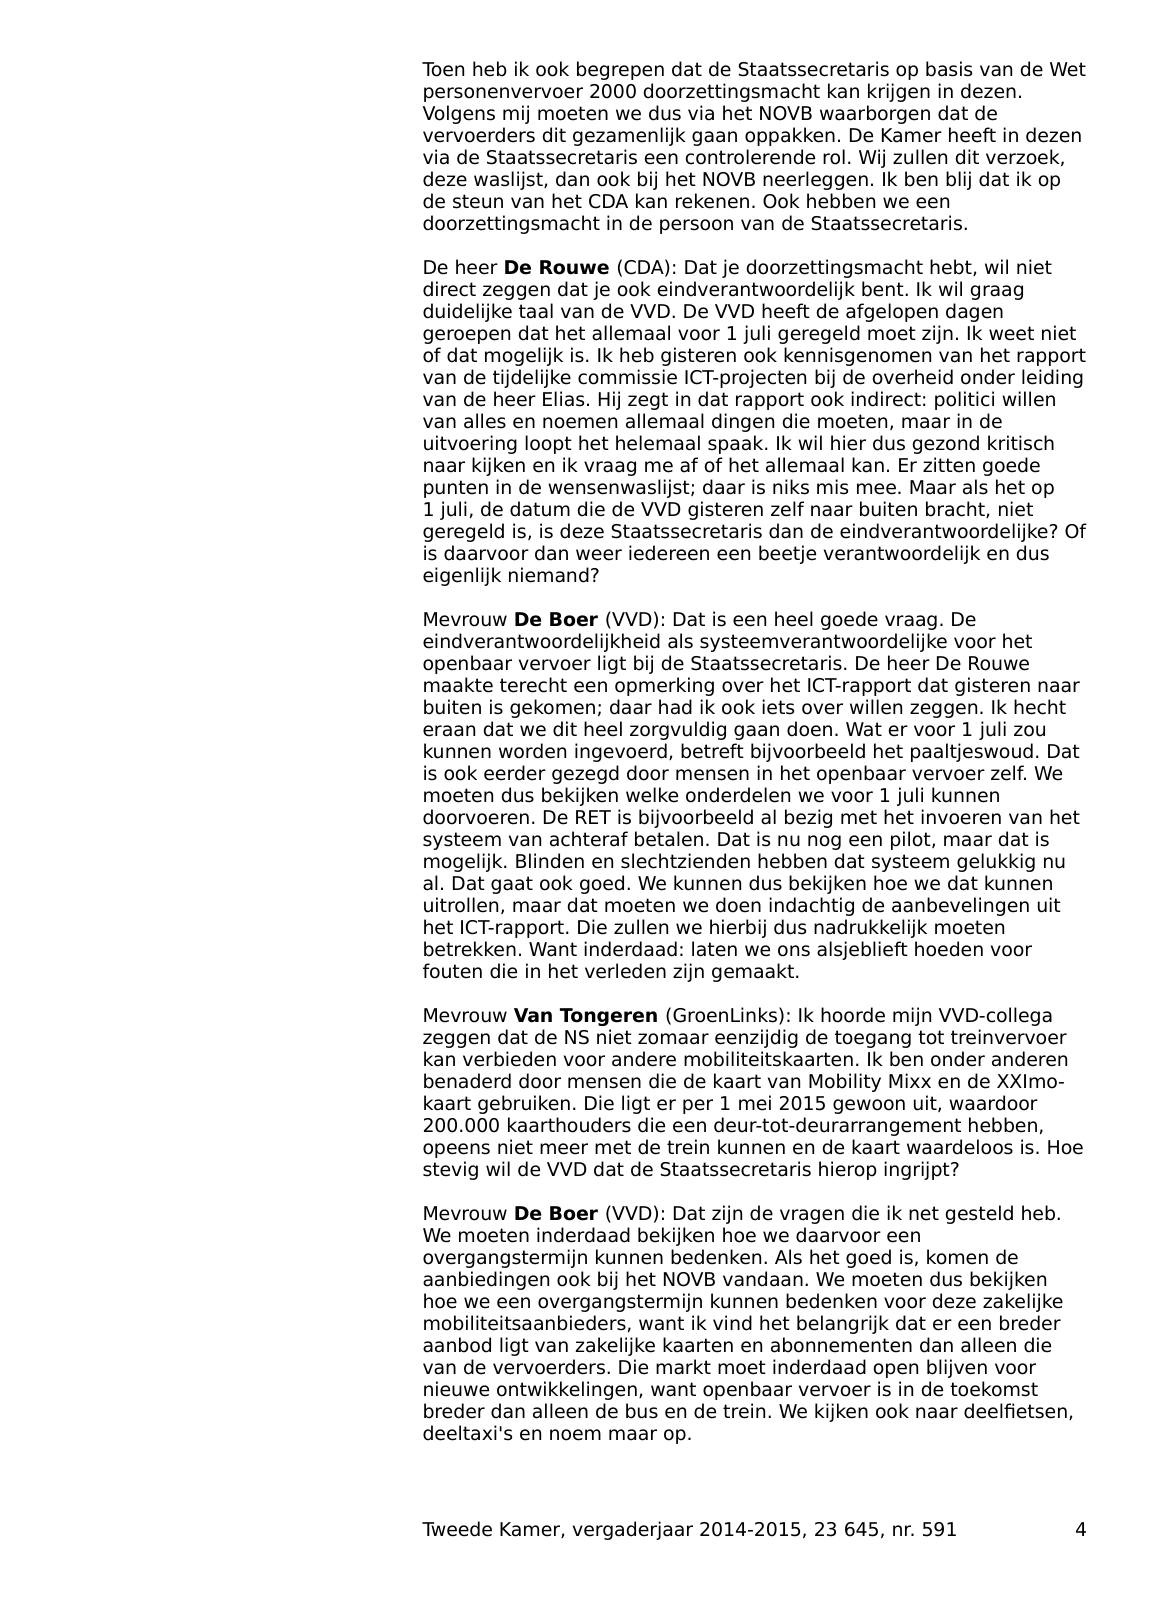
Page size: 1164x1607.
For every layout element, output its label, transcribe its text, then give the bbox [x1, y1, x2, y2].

text Toen heb ik ook begrepen dat de Staatssecretaris op basis van de Wet personenvervoer 2000 doorzettingsmacht kan krijgen in dezen. Volgens mij moeten we dus via het NOVB waarborgen dat de vervoerders dit gezamenlijk gaan oppakken. De Kamer heeft in dezen via de Staatssecretaris een controlerende rol. Wij zullen dit verzoek, deze waslijst, dan ook bij het NOVB neerleggen. Ik ben blij dat ik op de steun van het CDA kan rekenen. Ook hebben we een doorzettingsmacht in de persoon van de Staatssecretaris. [422, 59, 1087, 235]
text De heer De Rouwe (CDA): Dat je doorzettingsmacht hebt, wil niet direct zeggen dat je ook eindverantwoordelijk bent. Ik wil graag duidelijke taal van de VVD. De VVD heeft de afgelopen dagen geroepen dat het allemaal voor 1 juli geregeld moet zijn. Ik weet niet of dat mogelijk is. Ik heb gisteren ook kennisgenomen van het rapport van de tijdelijke commissie ICT-projecten bij de overheid onder leiding van de heer Elias. Hij zegt in dat rapport ook indirect: politici willen van alles en noemen allemaal dingen die moeten, maar in de uitvoering loopt het helemaal spaak. Ik wil hier dus gezond kritisch naar kijken en ik vraag me af of het allemaal kan. Er zitten goede punten in de wensenwaslijst; daar is niks mis mee. Maar als het op 1 juli, de datum die de VVD gisteren zelf naar buiten bracht, niet geregeld is, is deze Staatssecretaris dan de eindverantwoordelijke? Of is daarvoor dan weer iedereen een beetje verantwoordelijk en dus eigenlijk niemand? [422, 257, 1087, 587]
text Mevrouw De Boer (VVD): Dat is een heel goede vraag. De eindverantwoordelijkheid als systeemverantwoordelijke voor het openbaar vervoer ligt bij de Staatssecretaris. De heer De Rouwe maakte terecht een opmerking over het ICT-rapport dat gisteren naar buiten is gekomen; daar had ik ook iets over willen zeggen. Ik hecht eraan dat we dit heel zorgvuldig gaan doen. Wat er voor 1 juli zou kunnen worden ingevoerd, betreft bijvoorbeeld het paaltjeswoud. Dat is ook eerder gezegd door mensen in het openbaar vervoer zelf. We moeten dus bekijken welke onderdelen we voor 1 juli kunnen doorvoeren. De RET is bijvoorbeeld al bezig met het invoeren van het systeem van achteraf betalen. Dat is nu nog een pilot, maar dat is mogelijk. Blinden en slechtzienden hebben dat systeem gelukkig nu al. Dat gaat ook goed. We kunnen dus bekijken hoe we dat kunnen uitrollen, maar dat moeten we doen indachtig de aanbevelingen uit het ICT-rapport. Die zullen we hierbij dus nadrukkelijk moeten betrekken. Want inderdaad: laten we ons alsjeblieft hoeden voor fouten die in het verleden zijn gemaakt. [422, 609, 1087, 983]
text Mevrouw Van Tongeren (GroenLinks): Ik hoorde mijn VVD-collega zeggen dat de NS niet zomaar eenzijdig de toegang tot treinvervoer kan verbieden voor andere mobiliteitskaarten. Ik ben onder anderen benaderd door mensen die de kaart van Mobility Mixx en de XXImo-kaart gebruiken. Die ligt er per 1 mei 2015 gewoon uit, waardoor 200.000 kaarthouders die een deur-tot-deurarrangement hebben, opeens niet meer met de trein kunnen en de kaart waardeloos is. Hoe stevig wil de VVD dat de Staatssecretaris hierop ingrijpt? [422, 1005, 1087, 1181]
text Mevrouw De Boer (VVD): Dat zijn de vragen die ik net gesteld heb. We moeten inderdaad bekijken hoe we daarvoor een overgangstermijn kunnen bedenken. Als het goed is, komen de aanbiedingen ook bij het NOVB vandaan. We moeten dus bekijken hoe we een overgangstermijn kunnen bedenken voor deze zakelijke mobiliteitsaanbieders, want ik vind het belangrijk dat er een breder aanbod ligt van zakelijke kaarten en abonnementen dan alleen die van de vervoerders. Die markt moet inderdaad open blijven voor nieuwe ontwikkelingen, want openbaar vervoer is in de toekomst breder dan alleen de bus en de trein. We kijken ook naar deelfietsen, deeltaxi's en noem maar op. [422, 1203, 1087, 1444]
